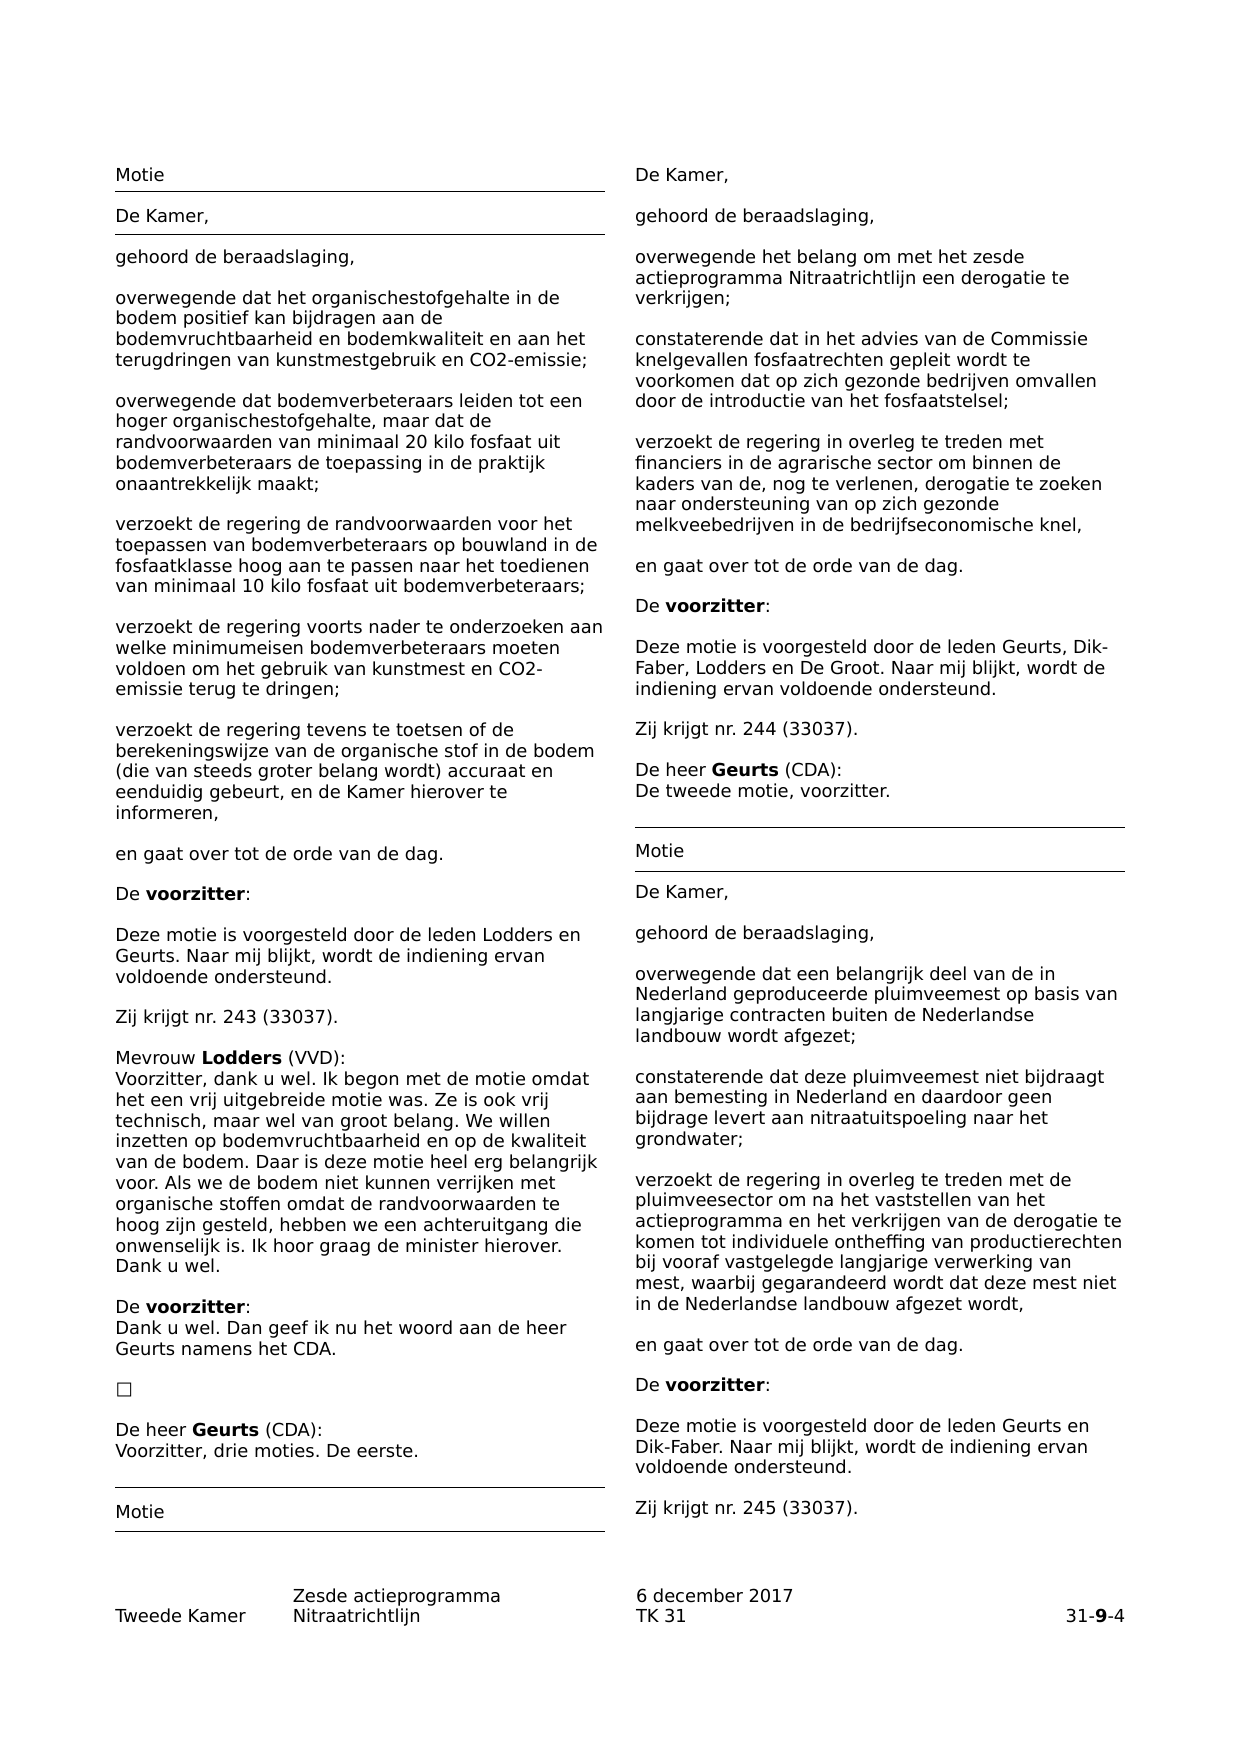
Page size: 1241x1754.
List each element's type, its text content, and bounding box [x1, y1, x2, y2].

text overwegende dat bodemverbeteraars leiden tot een hoger organischestofgehalte, maar dat de randvoorwaarden van minimaal 20 kilo fosfaat uit bodemverbeteraars de toepassing in de praktijk onaantrekkelijk maakt; [115, 390, 605, 494]
text overwegende het belang om met het zesde actieprogramma Nitraatrichtlijn een derogatie te verkrijgen; [635, 247, 1125, 309]
text gehoord de beraadslaging, [115, 247, 605, 267]
text De Kamer, [635, 165, 1125, 186]
text en gaat over tot de orde van de dag. [115, 843, 605, 864]
text De tweede motie, voorzitter. [635, 781, 1125, 801]
text constaterende dat in het advies van de Commissie knelgevallen fosfaatrechten gepleit wordt te voorkomen dat op zich gezonde bedrijven omvallen door de introductie van het fosfaatstelsel; [635, 329, 1125, 412]
text De heer Geurts (CDA): [635, 760, 1125, 781]
text verzoekt de regering in overleg te treden met financiers in de agrarische sector om binnen de kaders van de, nog te verlenen, derogatie te zoeken naar ondersteuning van op zich gezonde melkveebedrijven in de bedrijfseconomische knel, [635, 432, 1125, 536]
text Dank u wel. [115, 1256, 605, 1277]
text Motie [115, 1502, 605, 1522]
text De voorzitter: [115, 884, 605, 905]
text De heer Geurts (CDA): [115, 1420, 605, 1441]
text Deze motie is voorgesteld door de leden Geurts en Dik-Faber. Naar mij blijkt, wordt de indiening ervan voldoende ondersteund. [635, 1416, 1125, 1478]
text De Kamer, [635, 882, 1125, 903]
text en gaat over tot de orde van de dag. [635, 1334, 1125, 1355]
text overwegende dat het organischestofgehalte in de bodem positief kan bijdragen aan de bodemvruchtbaarheid en bodemkwaliteit en aan het terugdringen van kunstmestgebruik en CO2-emissie; [115, 287, 605, 370]
text verzoekt de regering de randvoorwaarden voor het toepassen van bodemverbeteraars op bouwland in de fosfaatklasse hoog aan te passen naar het toedienen van minimaal 10 kilo fosfaat uit bodemverbeteraars; [115, 514, 605, 597]
text Zij krijgt nr. 244 (33037). [635, 719, 1125, 740]
text verzoekt de regering tevens te toetsen of de berekeningswijze van de organische stof in de bodem (die van steeds groter belang wordt) accuraat en eenduidig gebeurt, en de Kamer hierover te informeren, [115, 720, 605, 823]
text De voorzitter: [115, 1297, 605, 1318]
text Zij krijgt nr. 245 (33037). [635, 1498, 1125, 1519]
text Dank u wel. Dan geef ik nu het woord aan de heer Geurts namens het CDA. [115, 1318, 605, 1359]
text De Kamer, [115, 206, 605, 227]
text De voorzitter: [635, 596, 1125, 617]
text Deze motie is voorgesteld door de leden Lodders en Geurts. Naar mij blijkt, wordt de indiening ervan voldoende ondersteund. [115, 925, 605, 987]
text Motie [115, 165, 605, 186]
text Mevrouw Lodders (VVD): [115, 1048, 605, 1069]
text Deze motie is voorgesteld door de leden Geurts, Dik-Faber, Lodders en De Groot. Naar mij blijkt, wordt de indiening ervan voldoende ondersteund. [635, 637, 1125, 699]
text Voorzitter, dank u wel. Ik begon met de motie omdat het een vrij uitgebreide motie was. Ze is ook vrij technisch, maar wel van groot belang. We willen inzetten op bodemvruchtbaarheid en op de kwaliteit van de bodem. Daar is deze motie heel erg belangrijk voor. Als we de bodem niet kunnen verrijken met organische stoffen omdat de randvoorwaarden te hoog zijn gesteld, hebben we een achteruitgang die onwenselijk is. Ik hoor graag de minister hierover. [115, 1069, 605, 1256]
text constaterende dat deze pluimveemest niet bijdraagt aan bemesting in Nederland en daardoor geen bijdrage levert aan nitraatuitspoeling naar het grondwater; [635, 1066, 1125, 1149]
text en gaat over tot de orde van de dag. [635, 556, 1125, 576]
text De voorzitter: [635, 1375, 1125, 1396]
text Motie [635, 841, 1125, 862]
text overwegende dat een belangrijk deel van de in Nederland geproduceerde pluimveemest op basis van langjarige contracten buiten de Nederlandse landbouw wordt afgezet; [635, 963, 1125, 1046]
text ⬜ [115, 1379, 605, 1400]
text gehoord de beraadslaging, [635, 206, 1125, 227]
text Voorzitter, drie moties. De eerste. [115, 1441, 605, 1462]
text gehoord de beraadslaging, [635, 923, 1125, 943]
text verzoekt de regering voorts nader te onderzoeken aan welke minimumeisen bodemverbeteraars moeten voldoen om het gebruik van kunstmest en CO2-emissie terug te dringen; [115, 617, 605, 700]
text verzoekt de regering in overleg te treden met de pluimveesector om na het vaststellen van het actieprogramma en het verkrijgen van de derogatie te komen tot individuele ontheffing van productierechten bij vooraf vastgelegde langjarige verwerking van mest, waarbij gegarandeerd wordt dat deze mest niet in de Nederlandse landbouw afgezet wordt, [635, 1169, 1125, 1314]
text Zij krijgt nr. 243 (33037). [115, 1007, 605, 1028]
